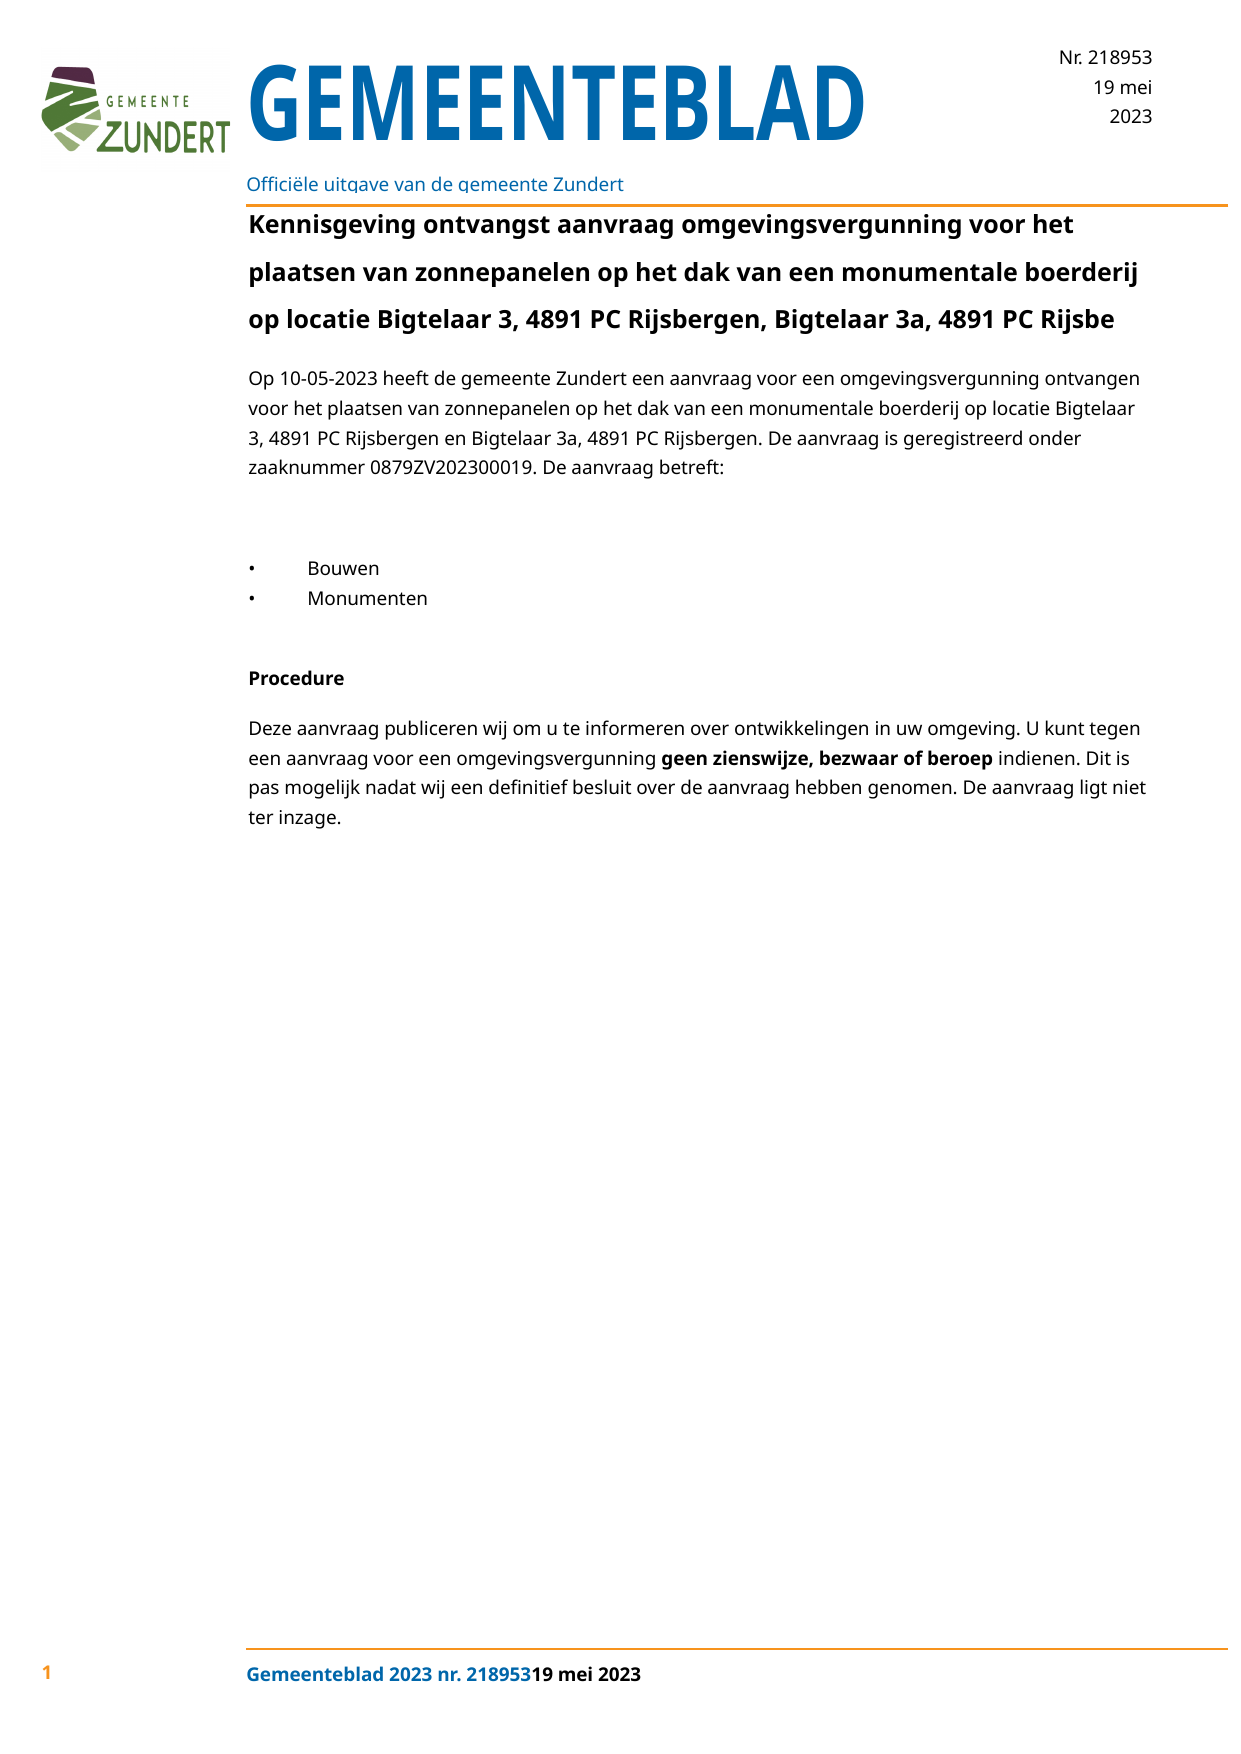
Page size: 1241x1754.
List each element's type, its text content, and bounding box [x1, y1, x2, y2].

text Kennisgeving ontvangst aanvraag omgevingsvergunning voor het plaatsen van zonnepanelen op het dak van een monumentale boerderij op locatie Bigtelaar 3, 4891 PC Rijsbergen, Bigtelaar 3a, 4891 PC Rijsbe [248, 207, 1152, 336]
list Bouwen [248, 555, 1152, 581]
picture [41, 47, 231, 172]
text Procedure [248, 665, 1152, 690]
list Monumenten [248, 585, 1152, 610]
text Deze aanvraag publiceren wij om u te informeren over ontwikkelingen in uw omgeving. U kunt tegen een aanvraag voor een omgevingsvergunning geen zienswijze, bezwaar of beroep indienen. Dit is pas mogelijk nadat wij een definitief besluit over de aanvraag hebben genomen. De aanvraag ligt niet ter inzage. [248, 715, 1152, 829]
text Op 10-05-2023 heeft de gemeente Zundert een aanvraag voor een omgevingsvergunning ontvangen voor het plaatsen van zonnepanelen op het dak van een monumentale boerderij op locatie Bigtelaar 3, 4891 PC Rijsbergen en Bigtelaar 3a, 4891 PC Rijsbergen. De aanvraag is geregistreerd onder zaaknummer 0879ZV202300019. De aanvraag betreft: [248, 366, 1152, 480]
